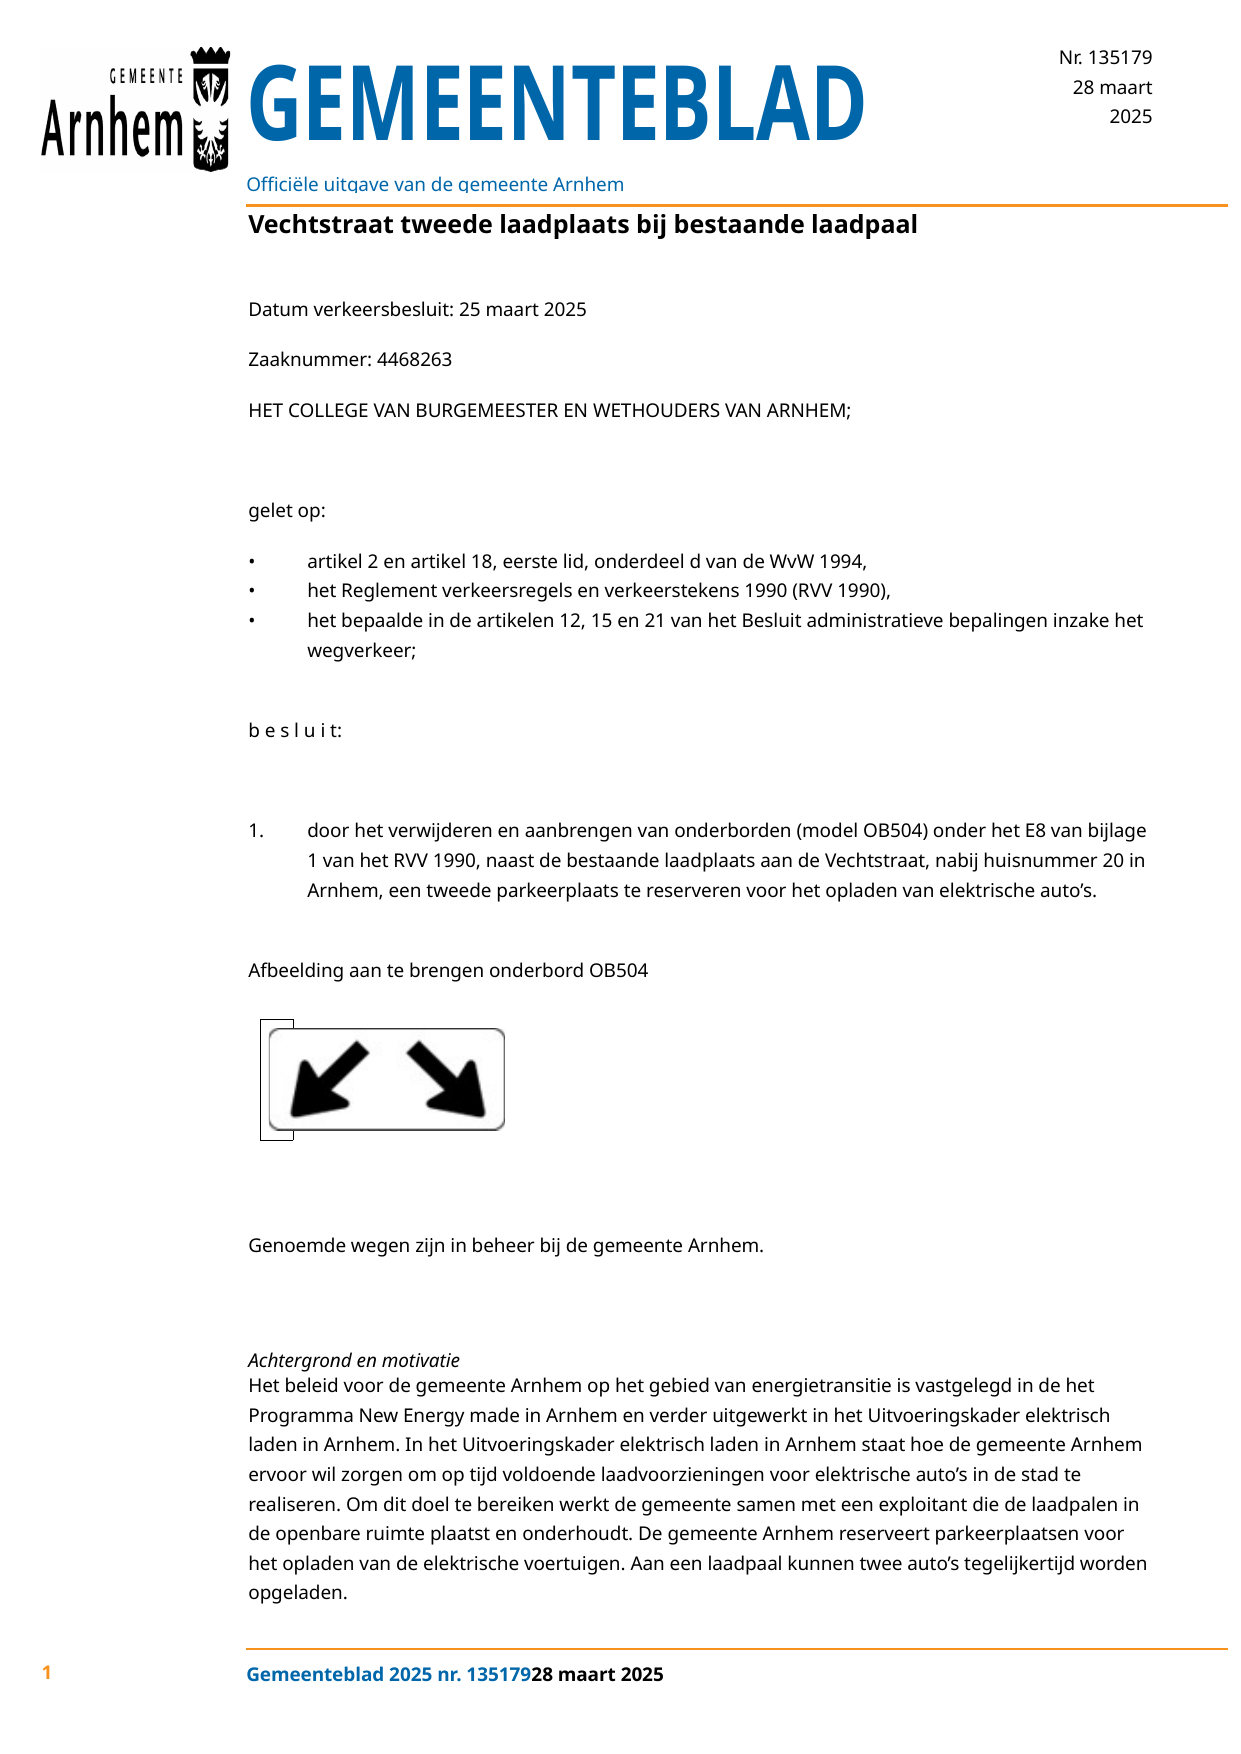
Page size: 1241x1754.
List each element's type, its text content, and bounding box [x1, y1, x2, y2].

list artikel 2 en artikel 18, eerste lid, onderdeel d van de WvW 1994, [248, 548, 1152, 574]
text Datum verkeersbesluit: 25 maart 2025 [248, 296, 1152, 322]
text gelet op: [248, 498, 1152, 523]
list door het verwijderen en aanbrengen van onderborden (model OB504) onder het E8 van bijlage 1 van het RVV 1990, naast de bestaande laadplaats aan de Vechtstraat, nabij huisnummer 20 in Arnhem, een tweede parkeerplaats te reserveren voor het opladen van elektrische auto’s. [248, 818, 1152, 903]
text Het beleid voor de gemeente Arnhem op het gebied van energietransitie is vastgelegd in de het Programma New Energy made in Arnhem en verder uitgewerkt in het Uitvoeringskader elektrisch laden in Arnhem. In het Uitvoeringskader elektrisch laden in Arnhem staat hoe de gemeente Arnhem ervoor wil zorgen om op tijd voldoende laadvoorzieningen voor elektrische auto’s in de stad te realiseren. Om dit doel te bereiken werkt de gemeente samen met een exploitant die de laadpalen in de openbare ruimte plaatst en onderhoudt. De gemeente Arnhem reserveert parkeerplaatsen voor het opladen van de elektrische voertuigen. Aan een laadpaal kunnen twee auto’s tegelijkertijd worden opgeladen. [248, 1372, 1152, 1605]
text Afbeelding aan te brengen onderbord OB504 [248, 957, 1152, 983]
text b e s l u i t: [248, 717, 1152, 743]
list het Reglement verkeersregels en verkeerstekens 1990 (RVV 1990), [248, 578, 1152, 603]
text Vechtstraat tweede laadplaats bij bestaande laadpaal [248, 207, 1152, 241]
picture [268, 1028, 505, 1131]
picture [41, 47, 231, 172]
list het bepaalde in de artikelen 12, 15 en 21 van het Besluit administratieve bepalingen inzake het wegverkeer; [248, 607, 1152, 663]
text Genoemde wegen zijn in beheer bij de gemeente Arnhem. [248, 1232, 1152, 1258]
text HET COLLEGE VAN BURGEMEESTER EN WETHOUDERS VAN ARNHEM; [248, 397, 1152, 423]
text Zaaknummer: 4468263 [248, 346, 1152, 372]
text Achtergrond en motivatie [248, 1347, 1152, 1372]
